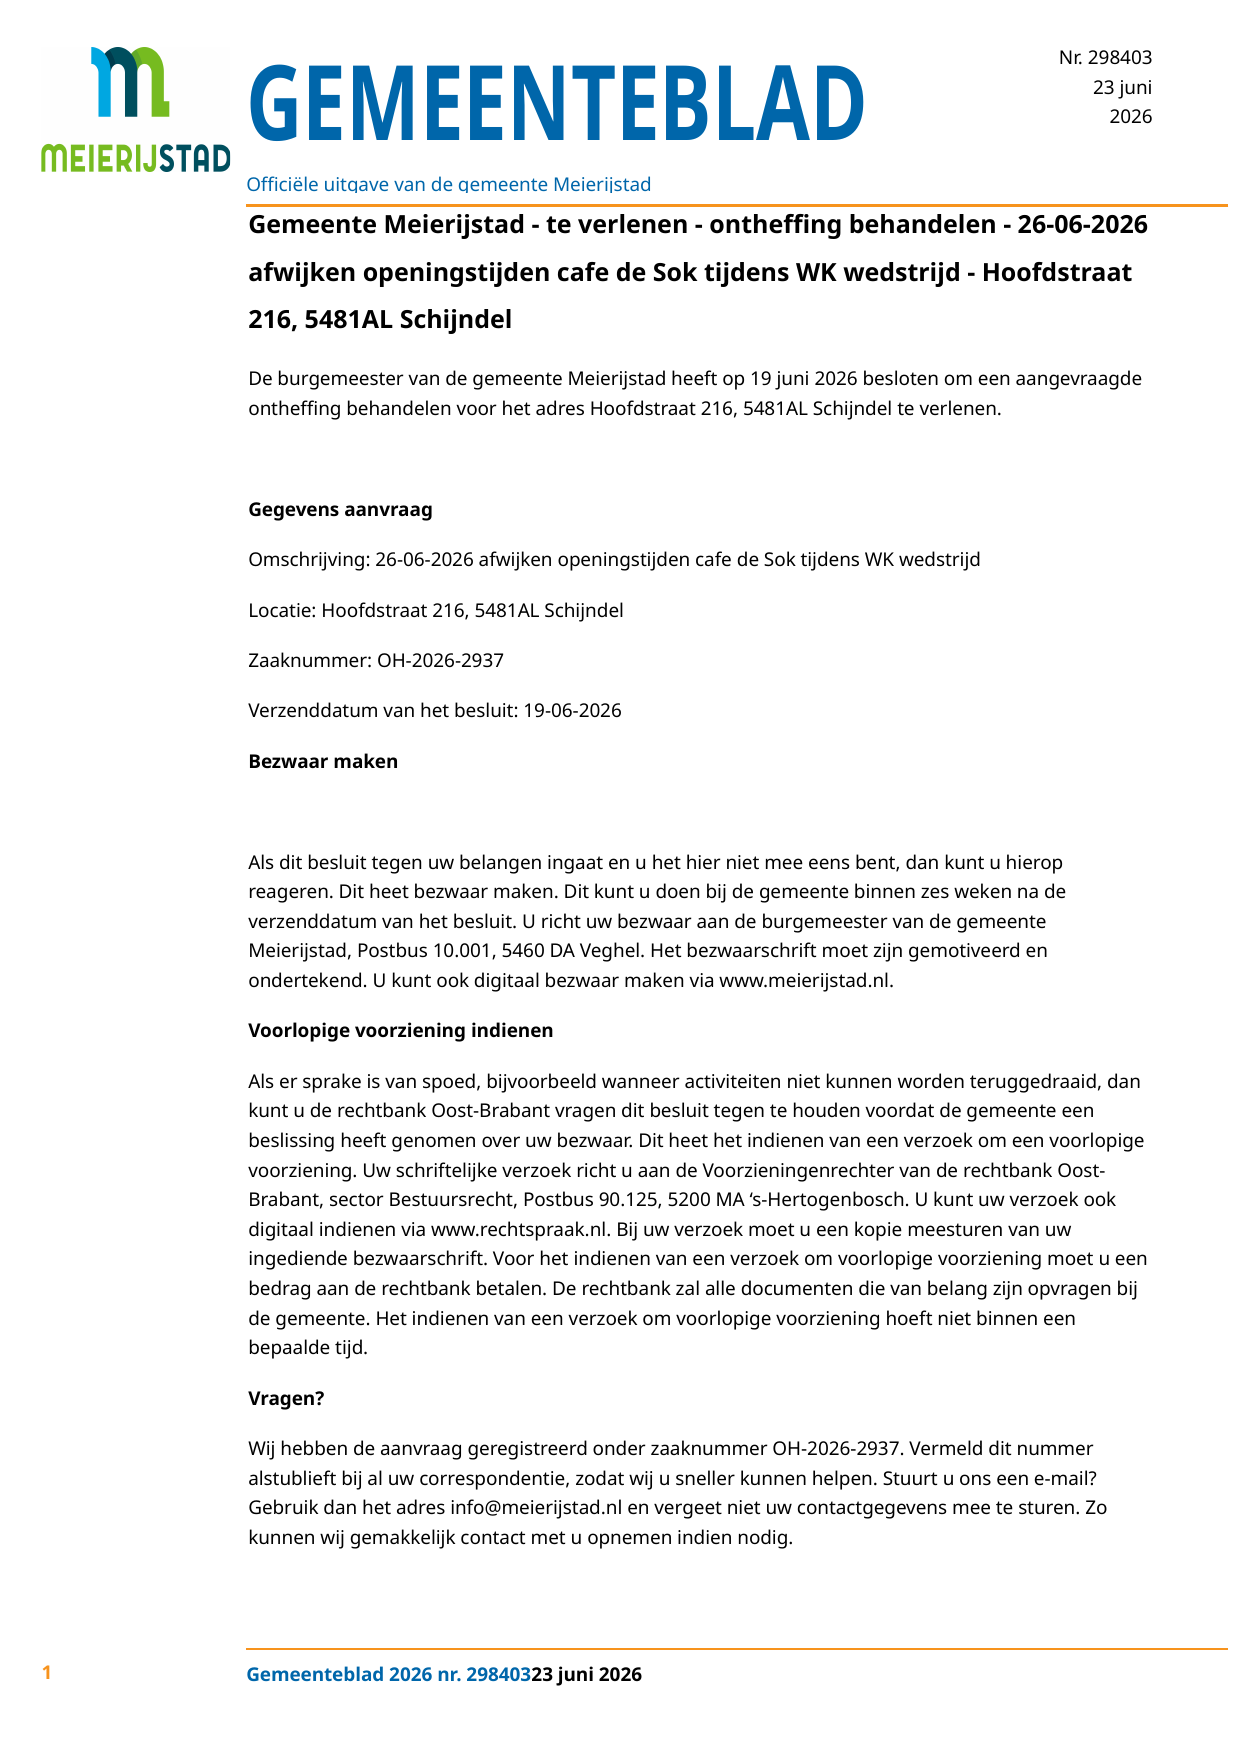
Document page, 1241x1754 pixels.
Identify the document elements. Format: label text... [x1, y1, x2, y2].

text De burgemeester van de gemeente Meierijstad heeft op 19 juni 2026 besloten om een aangevraagde ontheffing behandelen voor het adres Hoofdstraat 216, 5481AL Schijndel te verlenen. [248, 366, 1152, 421]
text Als dit besluit tegen uw belangen ingaat en u het hier niet mee eens bent, dan kunt u hierop reageren. Dit heet bezwaar maken. Dit kunt u doen bij de gemeente binnen zes weken na de verzenddatum van het besluit. U richt uw bezwaar aan de burgemeester van de gemeente Meierijstad, Postbus 10.001, 5460 DA Veghel. Het bezwaarschrift moet zijn gemotiveerd en ondertekend. U kunt ook digitaal bezwaar maken via www.meierijstad.nl. [248, 849, 1152, 993]
text Bezwaar maken [248, 748, 1152, 774]
text Vragen? [248, 1385, 1152, 1410]
picture [41, 47, 231, 172]
text Locatie: Hoofdstraat 216, 5481AL Schijndel [248, 597, 1152, 622]
text Wij hebben de aanvraag geregistreerd onder zaaknummer OH-2026-2937. Vermeld dit nummer alstublieft bij al uw correspondentie, zodat wij u sneller kunnen helpen. Stuurt u ons een e-mail? Gebruik dan het adres info@meierijstad.nl en vergeet niet uw contactgegevens mee te sturen. Zo kunnen wij gemakkelijk contact met u opnemen indien nodig. [248, 1435, 1152, 1549]
text Gegevens aanvraag [248, 496, 1152, 522]
text Zaaknummer: OH-2026-2937 [248, 647, 1152, 673]
text Gemeente Meierijstad - te verlenen - ontheffing behandelen - 26-06-2026 afwijken openingstijden cafe de Sok tijdens WK wedstrijd - Hoofdstraat 216, 5481AL Schijndel [248, 207, 1152, 336]
text Als er sprake is van spoed, bijvoorbeeld wanneer activiteiten niet kunnen worden teruggedraaid, dan kunt u de rechtbank Oost-Brabant vragen dit besluit tegen te houden voordat de gemeente een beslissing heeft genomen over uw bezwaar. Dit heet het indienen van een verzoek om een voorlopige voorziening. Uw schriftelijke verzoek richt u aan de Voorzieningenrechter van de rechtbank Oost-Brabant, sector Bestuursrecht, Postbus 90.125, 5200 MA ‘s-Hertogenbosch. U kunt uw verzoek ook digitaal indienen via www.rechtspraak.nl. Bij uw verzoek moet u een kopie meesturen van uw ingediende bezwaarschrift. Voor het indienen van een verzoek om voorlopige voorziening moet u een bedrag aan de rechtbank betalen. De rechtbank zal alle documenten die van belang zijn opvragen bij de gemeente. Het indienen van een verzoek om voorlopige voorziening hoeft niet binnen een bepaalde tijd. [248, 1068, 1152, 1360]
text Voorlopige voorziening indienen [248, 1018, 1152, 1043]
text Verzenddatum van het besluit: 19-06-2026 [248, 698, 1152, 723]
text Omschrijving: 26-06-2026 afwijken openingstijden cafe de Sok tijdens WK wedstrijd [248, 546, 1152, 572]
